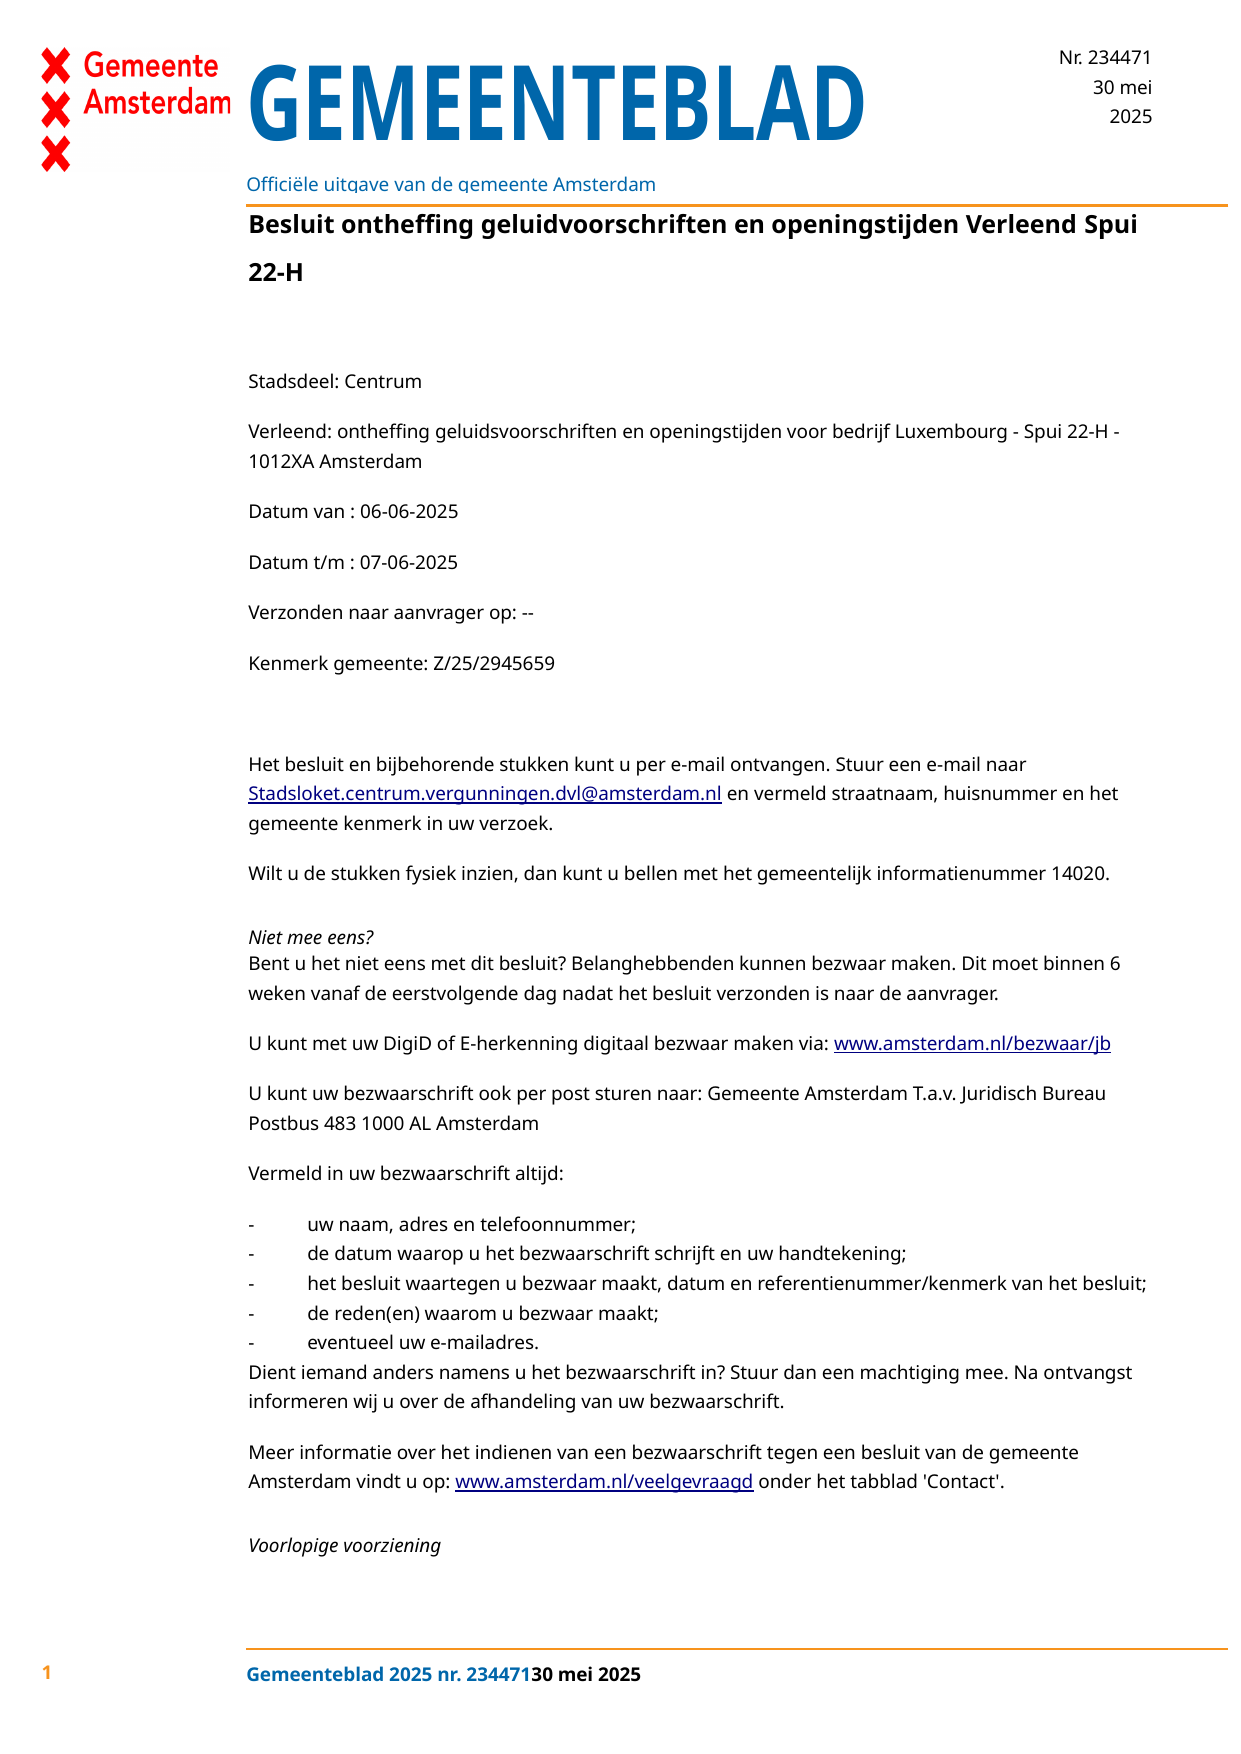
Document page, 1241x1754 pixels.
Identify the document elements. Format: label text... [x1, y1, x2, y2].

text Datum t/m : 07-06-2025 [248, 549, 1152, 575]
text U kunt met uw DigiD of E-herkenning digitaal bezwaar maken via: www.amsterdam.nl/bezwaar/jb [248, 1030, 1152, 1056]
list het besluit waartegen u bezwaar maakt, datum en referentienummer/kenmerk van het besluit; [248, 1270, 1152, 1296]
text Dient iemand anders namens u het bezwaarschrift in? Stuur dan een machtiging mee. Na ontvangst informeren wij u over de afhandeling van uw bezwaarschrift. [248, 1359, 1152, 1414]
list uw naam, adres en telefoonnummer; [248, 1211, 1152, 1237]
text Besluit ontheffing geluidvoorschriften en openingstijden Verleend Spui 22-H [248, 207, 1152, 288]
picture [41, 47, 231, 172]
text Vermeld in uw bezwaarschrift altijd: [248, 1161, 1152, 1186]
text Voorlopige voorziening [248, 1532, 1152, 1558]
text Het besluit en bijbehorende stukken kunt u per e-mail ontvangen. Stuur een e-mail naar Stadsloket.centrum.vergunningen.dvl@amsterdam.nl en vermeld straatnaam, huisnummer en het gemeente kenmerk in uw verzoek. [248, 751, 1152, 836]
text Wilt u de stukken fysiek inzien, dan kunt u bellen met het gemeentelijk informatienummer 14020. [248, 860, 1152, 886]
text Bent u het niet eens met dit besluit? Belanghebbenden kunnen bezwaar maken. Dit moet binnen 6 weken vanaf de eerstvolgende dag nadat het besluit verzonden is naar de aanvrager. [248, 950, 1152, 1005]
list de datum waarop u het bezwaarschrift schrijft en uw handtekening; [248, 1241, 1152, 1266]
text Verleend: ontheffing geluidsvoorschriften en openingstijden voor bedrijf Luxembourg - Spui 22-H - 1012XA Amsterdam [248, 419, 1152, 474]
text U kunt uw bezwaarschrift ook per post sturen naar: Gemeente Amsterdam T.a.v. Juridisch Bureau Postbus 483 1000 AL Amsterdam [248, 1081, 1152, 1136]
text Meer informatie over het indienen van een bezwaarschrift tegen een besluit van de gemeente Amsterdam vindt u op: www.amsterdam.nl/veelgevraagd onder het tabblad 'Contact'. [248, 1439, 1152, 1494]
text Stadsdeel: Centrum [248, 368, 1152, 394]
text Kenmerk gemeente: Z/25/2945659 [248, 650, 1152, 676]
list eventueel uw e-mailadres. [248, 1329, 1152, 1355]
text Datum van : 06-06-2025 [248, 499, 1152, 524]
text Verzonden naar aanvrager op: -- [248, 599, 1152, 625]
list de reden(en) waarom u bezwaar maakt; [248, 1300, 1152, 1325]
text Niet mee eens? [248, 924, 1152, 950]
